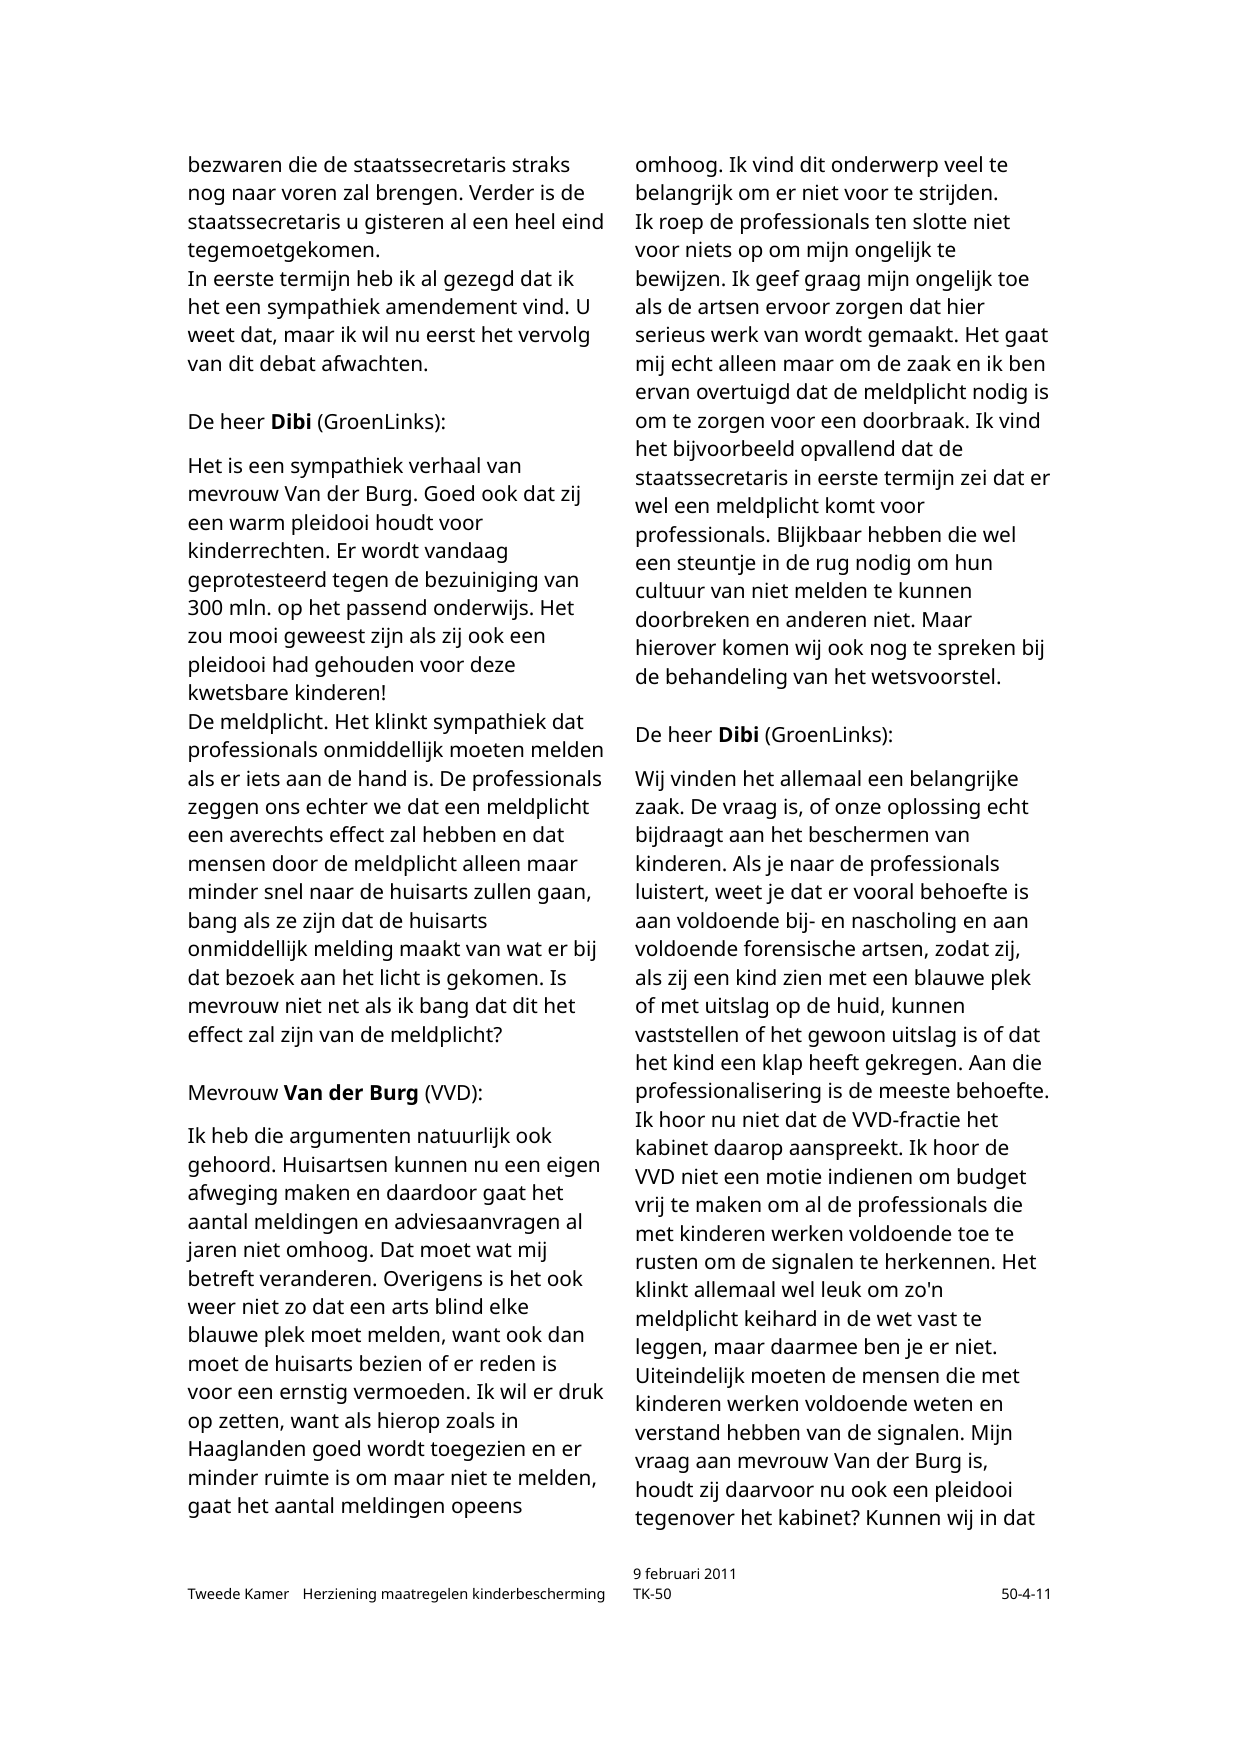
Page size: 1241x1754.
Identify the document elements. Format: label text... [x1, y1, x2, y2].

text Wij vinden het allemaal een belangrijke zaak. De vraag is, of onze oplossing echt bijdraagt aan het beschermen van kinderen. Als je naar de professionals luistert, weet je dat er vooral behoefte is aan voldoende bij- en nascholing en aan voldoende forensische artsen, zodat zij, als zij een kind zien met een blauwe plek of met uitslag op de huid, kunnen vaststellen of het gewoon uitslag is of dat het kind een klap heeft gekregen. Aan die professionalisering is de meeste behoefte. Ik hoor nu niet dat de VVD-fractie het kabinet daarop aanspreekt. Ik hoor de VVD niet een motie indienen om budget vrij te maken om al de professionals die met kinderen werken voldoende toe te rusten om de signalen te herkennen. Het klinkt allemaal wel leuk om zo'n meldplicht keihard in de wet vast te leggen, maar daarmee ben je er niet. Uiteindelijk moeten de mensen die met kinderen werken voldoende weten en verstand hebben van de signalen. Mijn vraag aan mevrouw Van der Burg is, houdt zij daarvoor nu ook een pleidooi tegenover het kabinet? Kunnen wij in dat [635, 764, 1053, 1532]
text bezwaren die de staatssecretaris straks nog naar voren zal brengen. Verder is de staatssecretaris u gisteren al een heel eind tegemoetgekomen. [187, 150, 605, 264]
text Ik roep de professionals ten slotte niet voor niets op om mijn ongelijk te bewijzen. Ik geef graag mijn ongelijk toe als de artsen ervoor zorgen dat hier serieus werk van wordt gemaakt. Het gaat mij echt alleen maar om de zaak en ik ben ervan overtuigd dat de meldplicht nodig is om te zorgen voor een doorbraak. Ik vind het bijvoorbeeld opvallend dat de staatssecretaris in eerste termijn zei dat er wel een meldplicht komt voor professionals. Blijkbaar hebben die wel een steuntje in de rug nodig om hun cultuur van niet melden te kunnen doorbreken en anderen niet. Maar hierover komen wij ook nog te spreken bij de behandeling van het wetsvoorstel. [635, 207, 1053, 690]
text Ik heb die argumenten natuurlijk ook gehoord. Huisartsen kunnen nu een eigen afweging maken en daardoor gaat het aantal meldingen en adviesaanvragen al jaren niet omhoog. Dat moet wat mij betreft veranderen. Overigens is het ook weer niet zo dat een arts blind elke blauwe plek moet melden, want ook dan moet de huisarts bezien of er reden is voor een ernstig vermoeden. Ik wil er druk op zetten, want als hierop zoals in Haaglanden goed wordt toegezien en er minder ruimte is om maar niet te melden, gaat het aantal meldingen opeens [187, 1122, 605, 1520]
text omhoog. Ik vind dit onderwerp veel te belangrijk om er niet voor te strijden. [635, 150, 1053, 207]
text Het is een sympathiek verhaal van mevrouw Van der Burg. Goed ook dat zij een warm pleidooi houdt voor kinderrechten. Er wordt vandaag geprotesteerd tegen de bezuiniging van 300 mln. op het passend onderwijs. Het zou mooi geweest zijn als zij ook een pleidooi had gehouden voor deze kwetsbare kinderen! [187, 451, 605, 707]
text De heer Dibi (GroenLinks): [187, 407, 605, 436]
text De meldplicht. Het klinkt sympathiek dat professionals onmiddellijk moeten melden als er iets aan de hand is. De professionals zeggen ons echter we dat een meldplicht een averechts effect zal hebben en dat mensen door de meldplicht alleen maar minder snel naar de huisarts zullen gaan, bang als ze zijn dat de huisarts onmiddellijk melding maakt van wat er bij dat bezoek aan het licht is gekomen. Is mevrouw niet net als ik bang dat dit het effect zal zijn van de meldplicht? [187, 707, 605, 1048]
text De heer Dibi (GroenLinks): [635, 720, 1053, 749]
text In eerste termijn heb ik al gezegd dat ik het een sympathiek amendement vind. U weet dat, maar ik wil nu eerst het vervolg van dit debat afwachten. [187, 264, 605, 377]
text Mevrouw Van der Burg (VVD): [187, 1078, 605, 1107]
